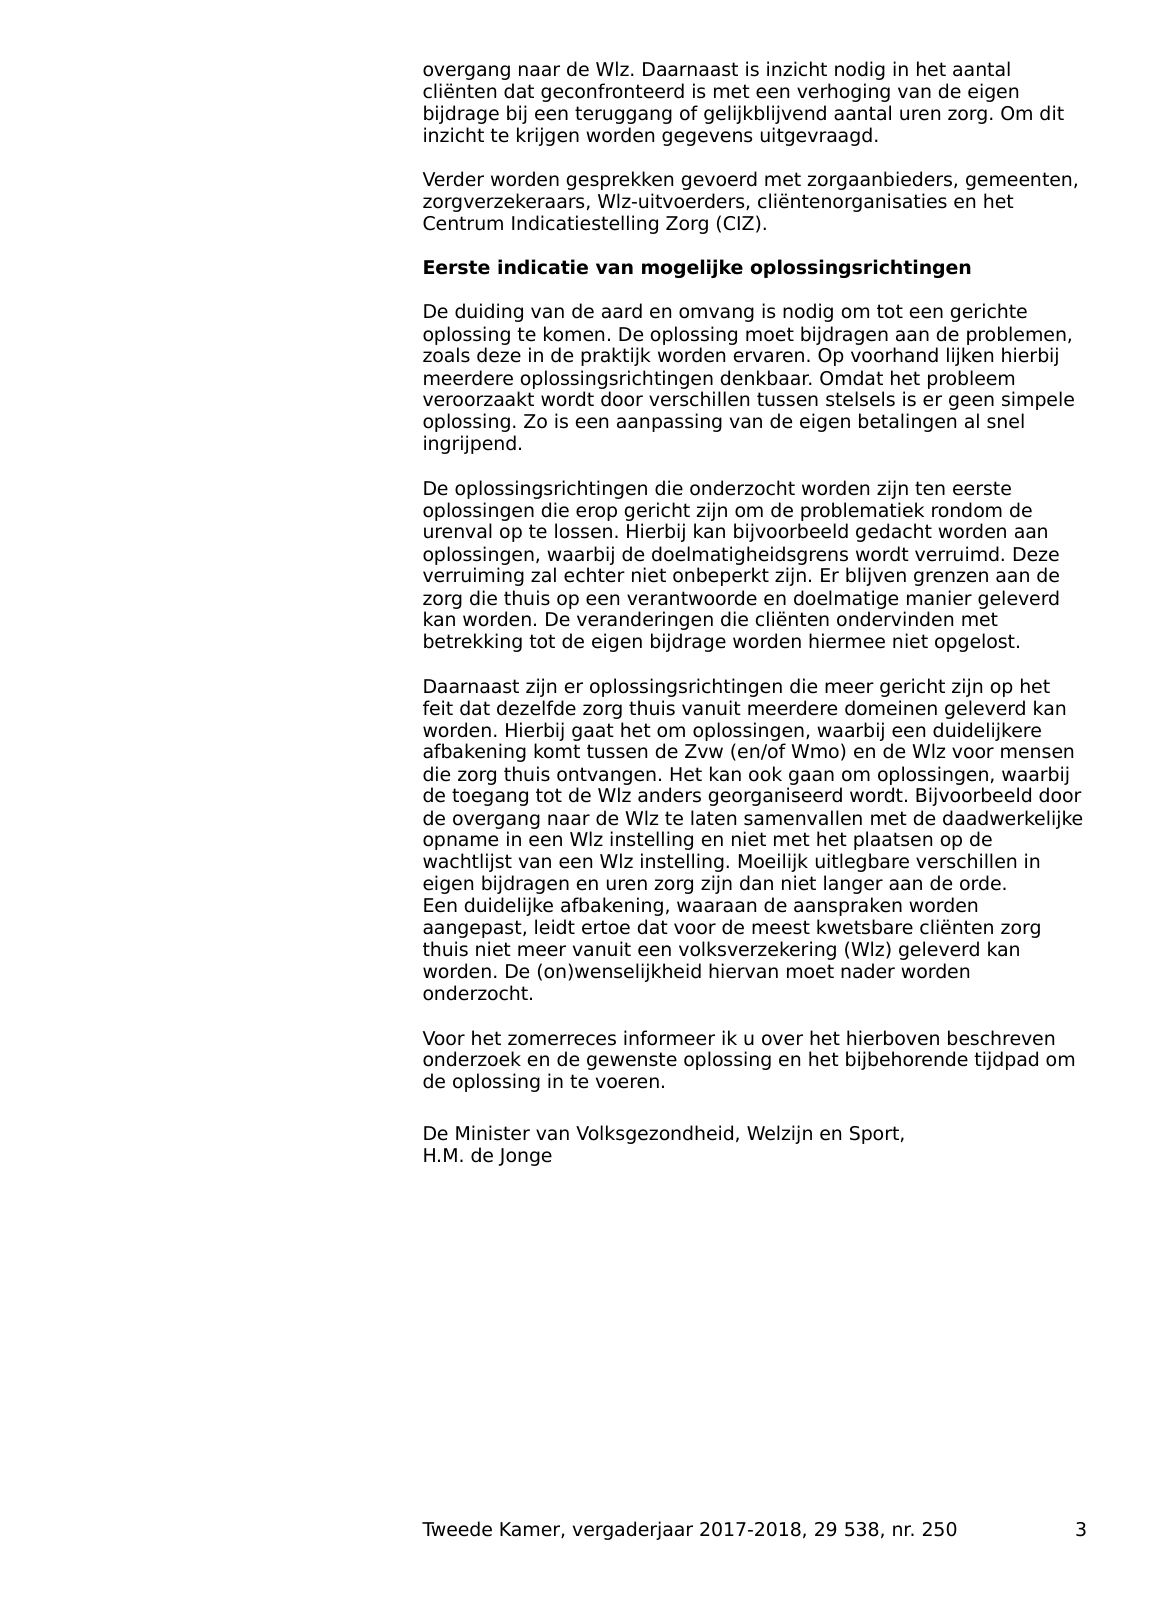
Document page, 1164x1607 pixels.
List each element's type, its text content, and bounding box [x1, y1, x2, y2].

subtitle Eerste indicatie van mogelijke oplossingsrichtingen [422, 257, 1087, 279]
text Een duidelijke afbakening, waaraan de aanspraken worden aangepast, leidt ertoe dat voor de meest kwetsbare cliënten zorg thuis niet meer vanuit een volksverzekering (Wlz) geleverd kan worden. De (on)wenselijkheid hiervan moet nader worden onderzocht. [422, 895, 1087, 1005]
text De oplossingsrichtingen die onderzocht worden zijn ten eerste oplossingen die erop gericht zijn om de problematiek rondom de urenval op te lossen. Hierbij kan bijvoorbeeld gedacht worden aan oplossingen, waarbij de doelmatigheidsgrens wordt verruimd. Deze verruiming zal echter niet onbeperkt zijn. Er blijven grenzen aan de zorg die thuis op een verantwoorde en doelmatige manier geleverd kan worden. De veranderingen die cliënten ondervinden met betrekking tot de eigen bijdrage worden hiermee niet opgelost. [422, 477, 1087, 653]
text Voor het zomerreces informeer ik u over het hierboven beschreven onderzoek en de gewenste oplossing en het bijbehorende tijdpad om de oplossing in te voeren. [422, 1027, 1087, 1093]
text De Minister van Volksgezondheid, Welzijn en Sport, H.M. de Jonge [422, 1123, 1087, 1167]
text overgang naar de Wlz. Daarnaast is inzicht nodig in het aantal cliënten dat geconfronteerd is met een verhoging van de eigen bijdrage bij een teruggang of gelijkblijvend aantal uren zorg. Om dit inzicht te krijgen worden gegevens uitgevraagd. [422, 59, 1087, 147]
text Verder worden gesprekken gevoerd met zorgaanbieders, gemeenten, zorgverzekeraars, Wlz-uitvoerders, cliëntenorganisaties en het Centrum Indicatiestelling Zorg (CIZ). [422, 169, 1087, 235]
text De duiding van de aard en omvang is nodig om tot een gerichte oplossing te komen. De oplossing moet bijdragen aan de problemen, zoals deze in de praktijk worden ervaren. Op voorhand lijken hierbij meerdere oplossingsrichtingen denkbaar. Omdat het probleem veroorzaakt wordt door verschillen tussen stelsels is er geen simpele oplossing. Zo is een aanpassing van de eigen betalingen al snel ingrijpend. [422, 301, 1087, 455]
text Daarnaast zijn er oplossingsrichtingen die meer gericht zijn op het feit dat dezelfde zorg thuis vanuit meerdere domeinen geleverd kan worden. Hierbij gaat het om oplossingen, waarbij een duidelijkere afbakening komt tussen de Zvw (en/of Wmo) en de Wlz voor mensen die zorg thuis ontvangen. Het kan ook gaan om oplossingen, waarbij de toegang tot de Wlz anders georganiseerd wordt. Bijvoorbeeld door de overgang naar de Wlz te laten samenvallen met de daadwerkelijke opname in een Wlz instelling en niet met het plaatsen op de wachtlijst van een Wlz instelling. Moeilijk uitlegbare verschillen in eigen bijdragen en uren zorg zijn dan niet langer aan de orde. [422, 676, 1087, 895]
